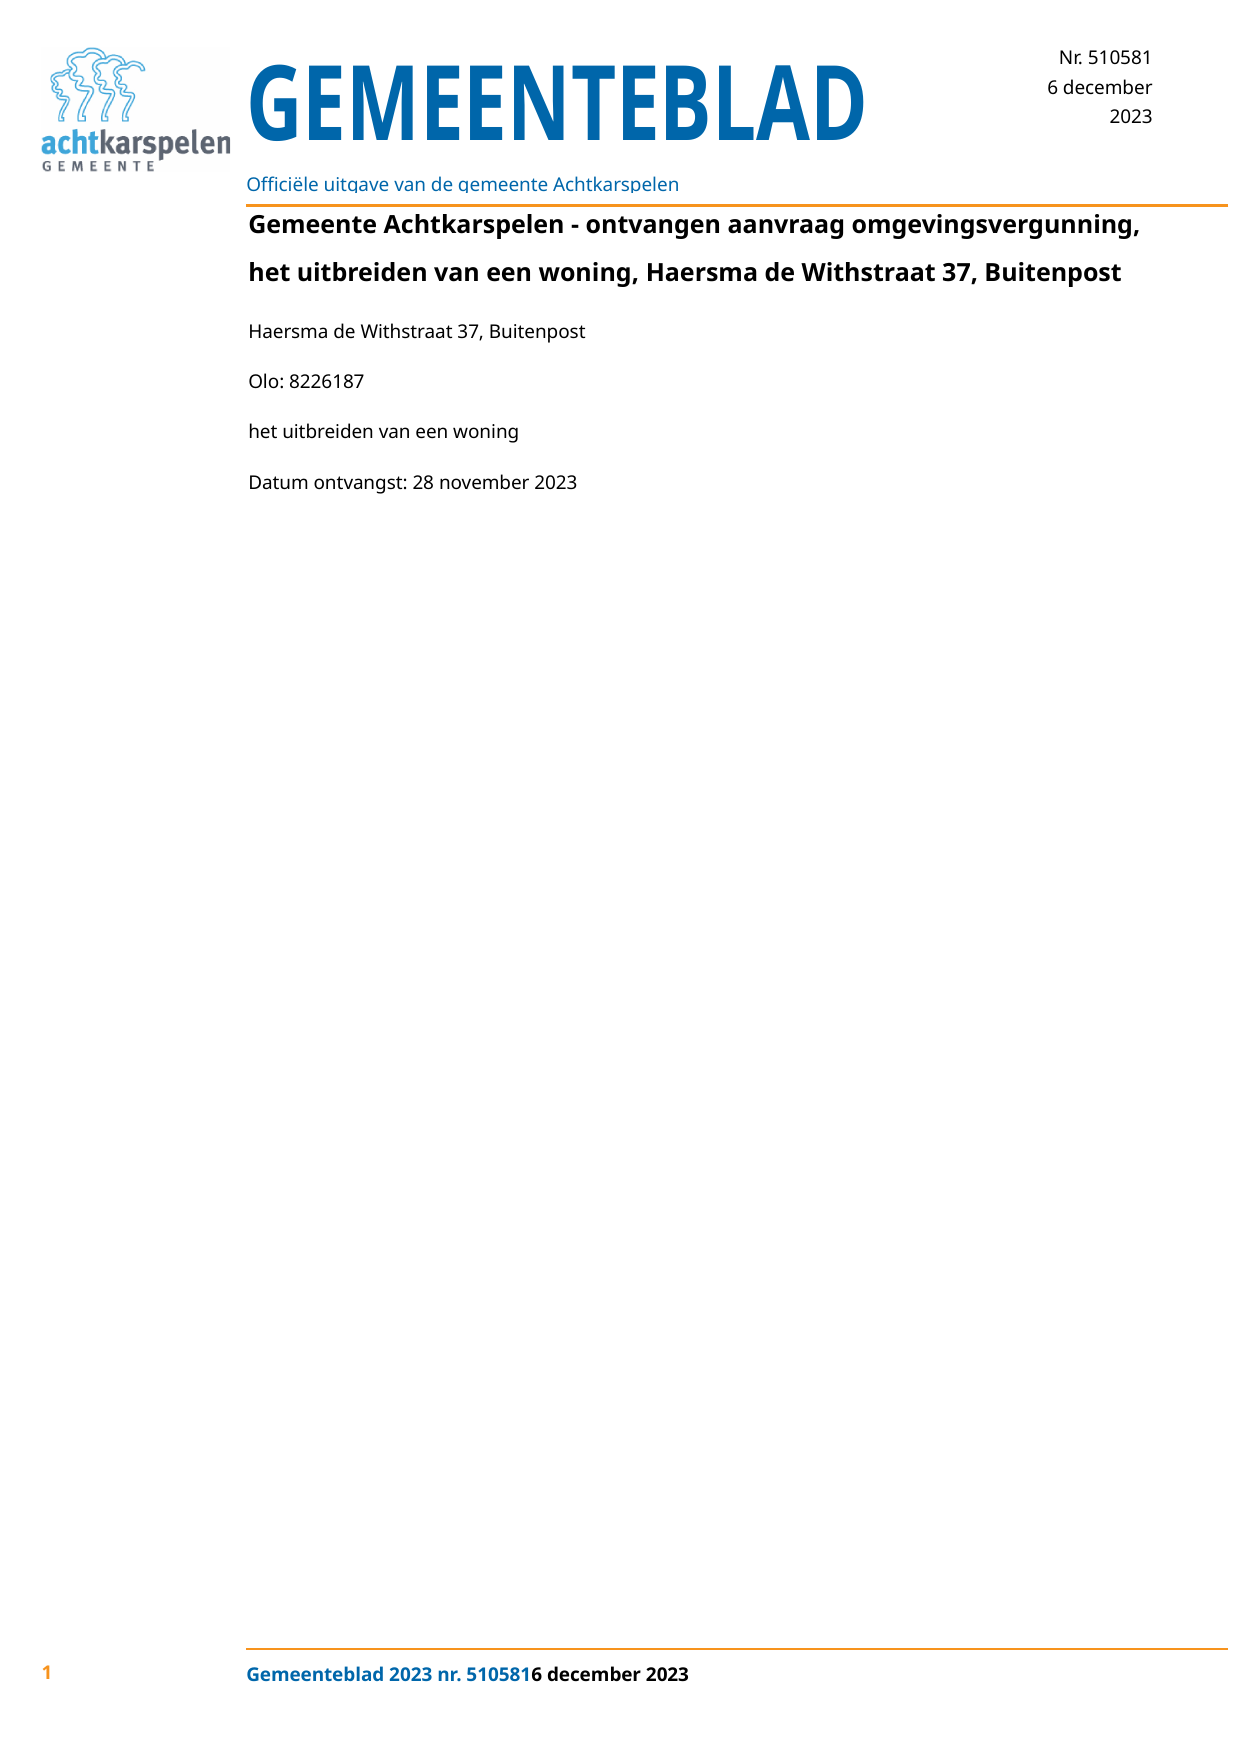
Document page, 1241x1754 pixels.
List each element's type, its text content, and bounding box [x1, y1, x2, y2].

text Gemeente Achtkarspelen - ontvangen aanvraag omgevingsvergunning, het uitbreiden van een woning, Haersma de Withstraat 37, Buitenpost [248, 207, 1152, 288]
text Haersma de Withstraat 37, Buitenpost [248, 318, 1152, 344]
text Olo: 8226187 [248, 368, 1152, 394]
text het uitbreiden van een woning [248, 419, 1152, 444]
picture [41, 47, 231, 172]
text Datum ontvangst: 28 november 2023 [248, 469, 1152, 495]
